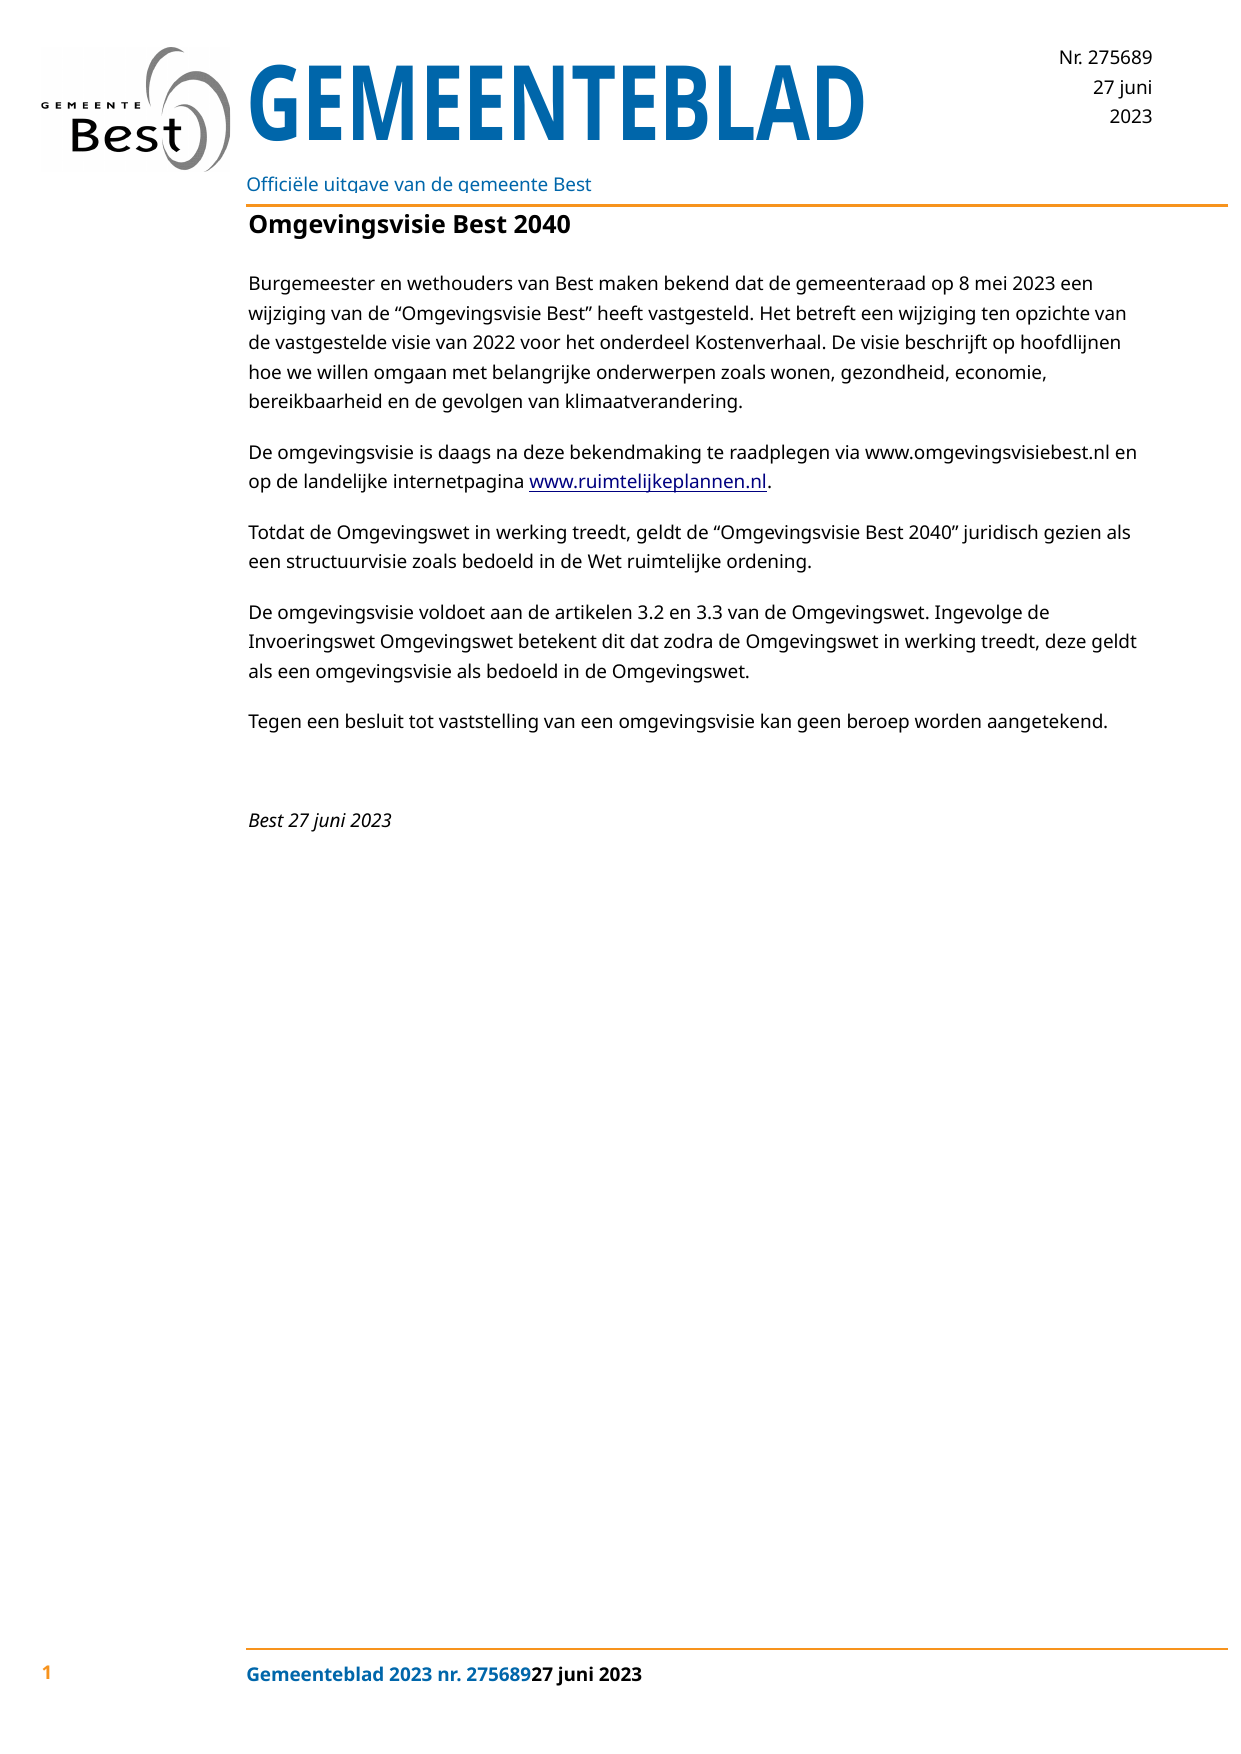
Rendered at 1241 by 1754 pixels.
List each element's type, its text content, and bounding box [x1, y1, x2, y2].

picture [41, 47, 231, 172]
text De omgevingsvisie is daags na deze bekendmaking te raadplegen via www.omgevingsvisiebest.nl en op de landelijke internetpagina www.ruimtelijkeplannen.nl. [248, 439, 1152, 494]
text Totdat de Omgevingswet in werking treedt, geldt de “Omgevingsvisie Best 2040” juridisch gezien als een structuurvisie zoals bedoeld in de Wet ruimtelijke ordening. [248, 519, 1152, 574]
text Best 27 juni 2023 [248, 807, 1152, 833]
text De omgevingsvisie voldoet aan de artikelen 3.2 en 3.3 van de Omgevingswet. Ingevolge de Invoeringswet Omgevingswet betekent dit dat zodra de Omgevingswet in werking treedt, deze geldt als een omgevingsvisie als bedoeld in de Omgevingswet. [248, 599, 1152, 684]
text Tegen een besluit tot vaststelling van een omgevingsvisie kan geen beroep worden aangetekend. [248, 709, 1152, 734]
text Burgemeester en wethouders van Best maken bekend dat de gemeenteraad op 8 mei 2023 een wijziging van de “Omgevingsvisie Best” heeft vastgesteld. Het betreft een wijziging ten opzichte van de vastgestelde visie van 2022 voor het onderdeel Kostenverhaal. De visie beschrijft op hoofdlijnen hoe we willen omgaan met belangrijke onderwerpen zoals wonen, gezondheid, economie, bereikbaarheid en de gevolgen van klimaatverandering. [248, 270, 1152, 414]
text Omgevingsvisie Best 2040 [248, 207, 1152, 241]
